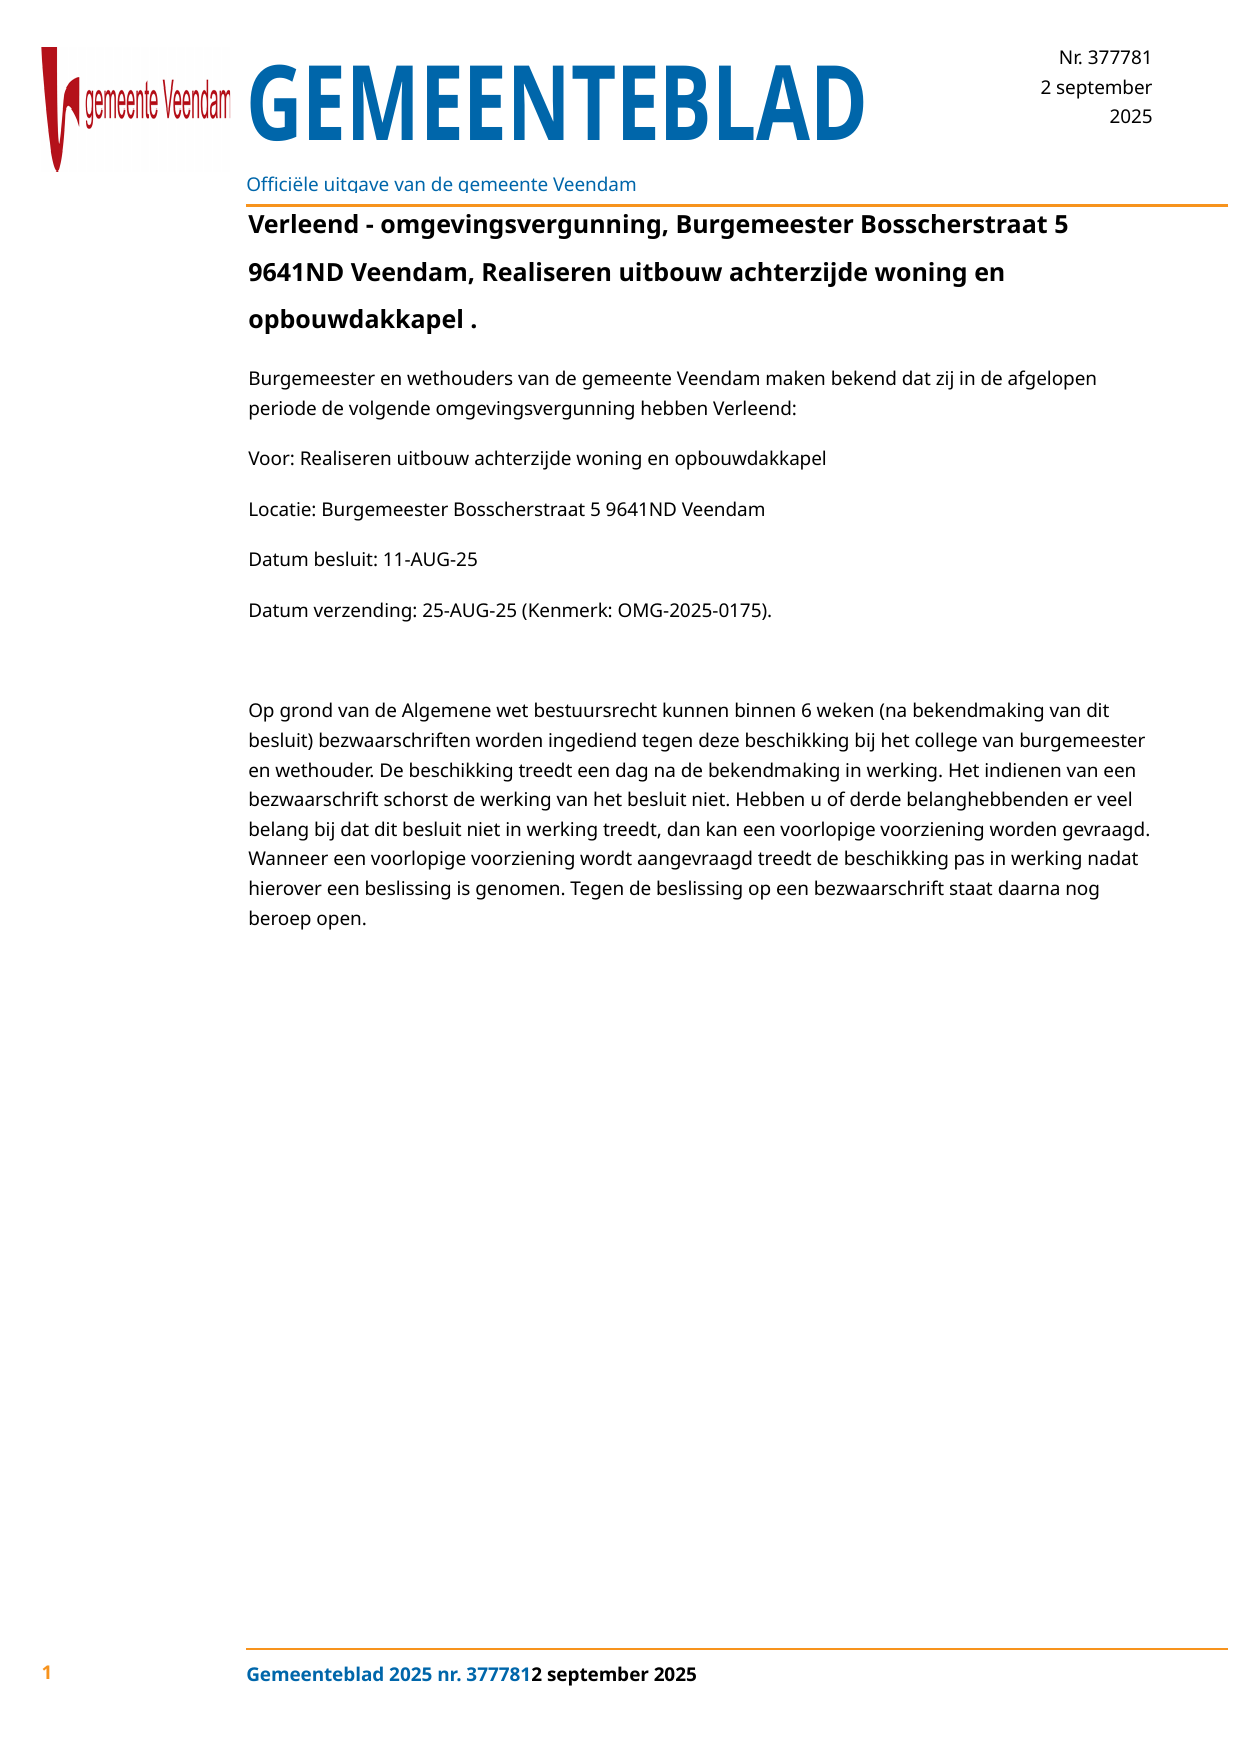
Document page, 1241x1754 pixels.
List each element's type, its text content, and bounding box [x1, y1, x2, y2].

text Locatie: Burgemeester Bosscherstraat 5 9641ND Veendam [248, 496, 1152, 522]
text Datum verzending: 25-AUG-25 (Kenmerk: OMG-2025-0175). [248, 597, 1152, 622]
picture [41, 47, 231, 172]
text Voor: Realiseren uitbouw achterzijde woning en opbouwdakkapel [248, 446, 1152, 471]
text Op grond van de Algemene wet bestuursrecht kunnen binnen 6 weken (na bekendmaking van dit besluit) bezwaarschriften worden ingediend tegen deze beschikking bij het college van burgemeester en wethouder. De beschikking treedt een dag na de bekendmaking in werking. Het indienen van een bezwaarschrift schorst de werking van het besluit niet. Hebben u of derde belanghebbenden er veel belang bij dat dit besluit niet in werking treedt, dan kan een voorlopige voorziening worden gevraagd. Wanneer een voorlopige voorziening wordt aangevraagd treedt de beschikking pas in werking nadat hierover een beslissing is genomen. Tegen de beslissing op een bezwaarschrift staat daarna nog beroep open. [248, 698, 1152, 930]
text Datum besluit: 11-AUG-25 [248, 546, 1152, 572]
text Burgemeester en wethouders van de gemeente Veendam maken bekend dat zij in de afgelopen periode de volgende omgevingsvergunning hebben Verleend: [248, 366, 1152, 421]
text Verleend - omgevingsvergunning, Burgemeester Bosscherstraat 5 9641ND Veendam, Realiseren uitbouw achterzijde woning en opbouwdakkapel . [248, 207, 1152, 336]
